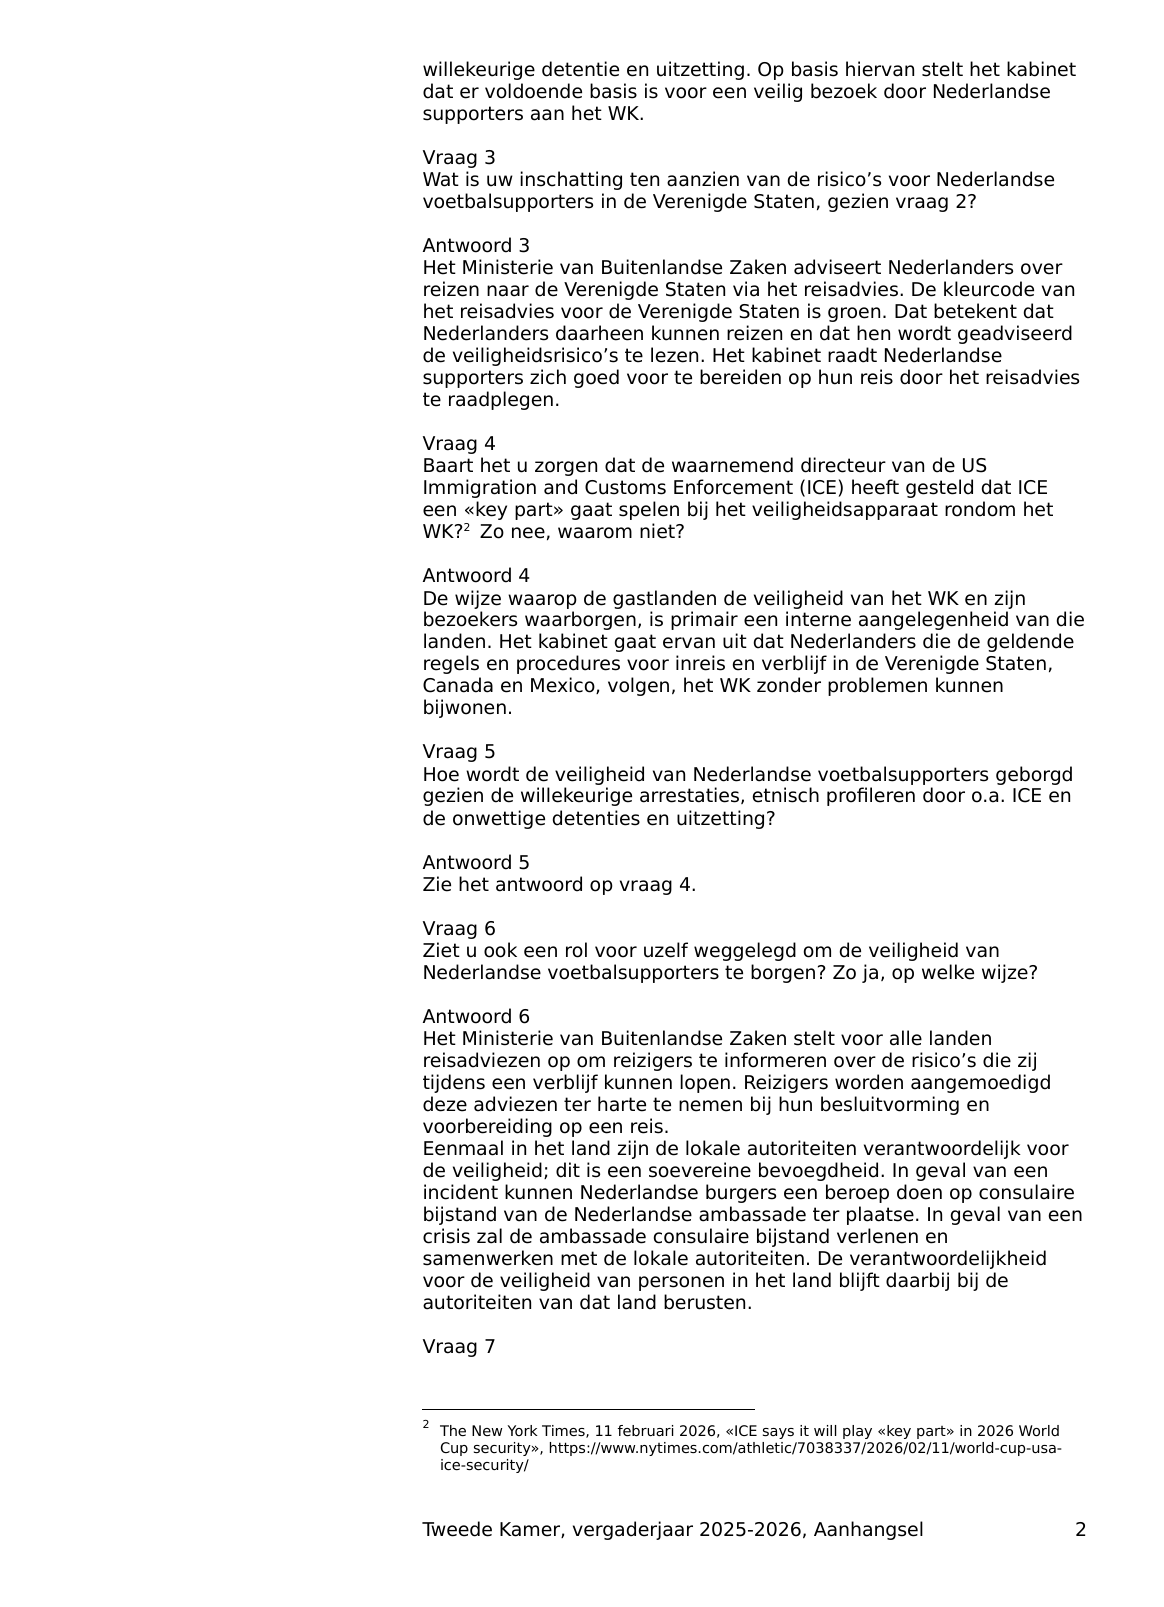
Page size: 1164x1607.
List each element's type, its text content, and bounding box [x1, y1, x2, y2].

text Vraag 3 [422, 147, 1087, 169]
text Baart het u zorgen dat de waarnemend directeur van de US Immigration and Customs Enforcement (ICE) heeft gesteld dat ICE een «key part» gaat spelen bij het veiligheidsapparaat rondom het WK? Zo nee, waarom niet? [422, 455, 1087, 543]
text Antwoord 3 [422, 235, 1087, 257]
text Vraag 5 [422, 741, 1087, 763]
text Het Ministerie van Buitenlandse Zaken stelt voor alle landen reisadviezen op om reizigers te informeren over de risico’s die zij tijdens een verblijf kunnen lopen. Reizigers worden aangemoedigd deze adviezen ter harte te nemen bij hun besluitvorming en voorbereiding op een reis. [422, 1028, 1087, 1138]
text De wijze waarop de gastlanden de veiligheid van het WK en zijn bezoekers waarborgen, is primair een interne aangelegenheid van die landen. Het kabinet gaat ervan uit dat Nederlanders die de geldende regels en procedures voor inreis en verblijf in de Verenigde Staten, Canada en Mexico, volgen, het WK zonder problemen kunnen bijwonen. [422, 587, 1087, 719]
text Antwoord 6 [422, 1006, 1087, 1028]
text Vraag 7 [422, 1336, 1087, 1358]
text Vraag 4 [422, 433, 1087, 455]
text Het Ministerie van Buitenlandse Zaken adviseert Nederlanders over reizen naar de Verenigde Staten via het reisadvies. De kleurcode van het reisadvies voor de Verenigde Staten is groen. Dat betekent dat Nederlanders daarheen kunnen reizen en dat hen wordt geadviseerd de veiligheidsrisico’s te lezen. Het kabinet raadt Nederlandse supporters zich goed voor te bereiden op hun reis door het reisadvies te raadplegen. [422, 257, 1087, 411]
text Zie het antwoord op vraag 4. [422, 873, 1087, 896]
text Wat is uw inschatting ten aanzien van de risico’s voor Nederlandse voetbalsupporters in de Verenigde Staten, gezien vraag 2? [422, 169, 1087, 213]
text The New York Times, 11 februari 2026, «ICE says it will play «key part» in 2026 World Cup security», https://www.nytimes.com/athletic/7038337/2026/02/11/world-cup-usa-ice-security/ [422, 1418, 1087, 1474]
text Hoe wordt de veiligheid van Nederlandse voetbalsupporters geborgd gezien de willekeurige arrestaties, etnisch profileren door o.a. ICE en de onwettige detenties en uitzetting? [422, 763, 1087, 829]
text Vraag 6 [422, 918, 1087, 940]
text Antwoord 4 [422, 565, 1087, 587]
text Ziet u ook een rol voor uzelf weggelegd om de veiligheid van Nederlandse voetbalsupporters te borgen? Zo ja, op welke wijze? [422, 940, 1087, 984]
text Antwoord 5 [422, 852, 1087, 873]
text Eenmaal in het land zijn de lokale autoriteiten verantwoordelijk voor de veiligheid; dit is een soevereine bevoegdheid. In geval van een incident kunnen Nederlandse burgers een beroep doen op consulaire bijstand van de Nederlandse ambassade ter plaatse. In geval van een crisis zal de ambassade consulaire bijstand verlenen en samenwerken met de lokale autoriteiten. De verantwoordelijkheid voor de veiligheid van personen in het land blijft daarbij bij de autoriteiten van dat land berusten. [422, 1138, 1087, 1313]
text willekeurige detentie en uitzetting. Op basis hiervan stelt het kabinet dat er voldoende basis is voor een veilig bezoek door Nederlandse supporters aan het WK. [422, 59, 1087, 125]
